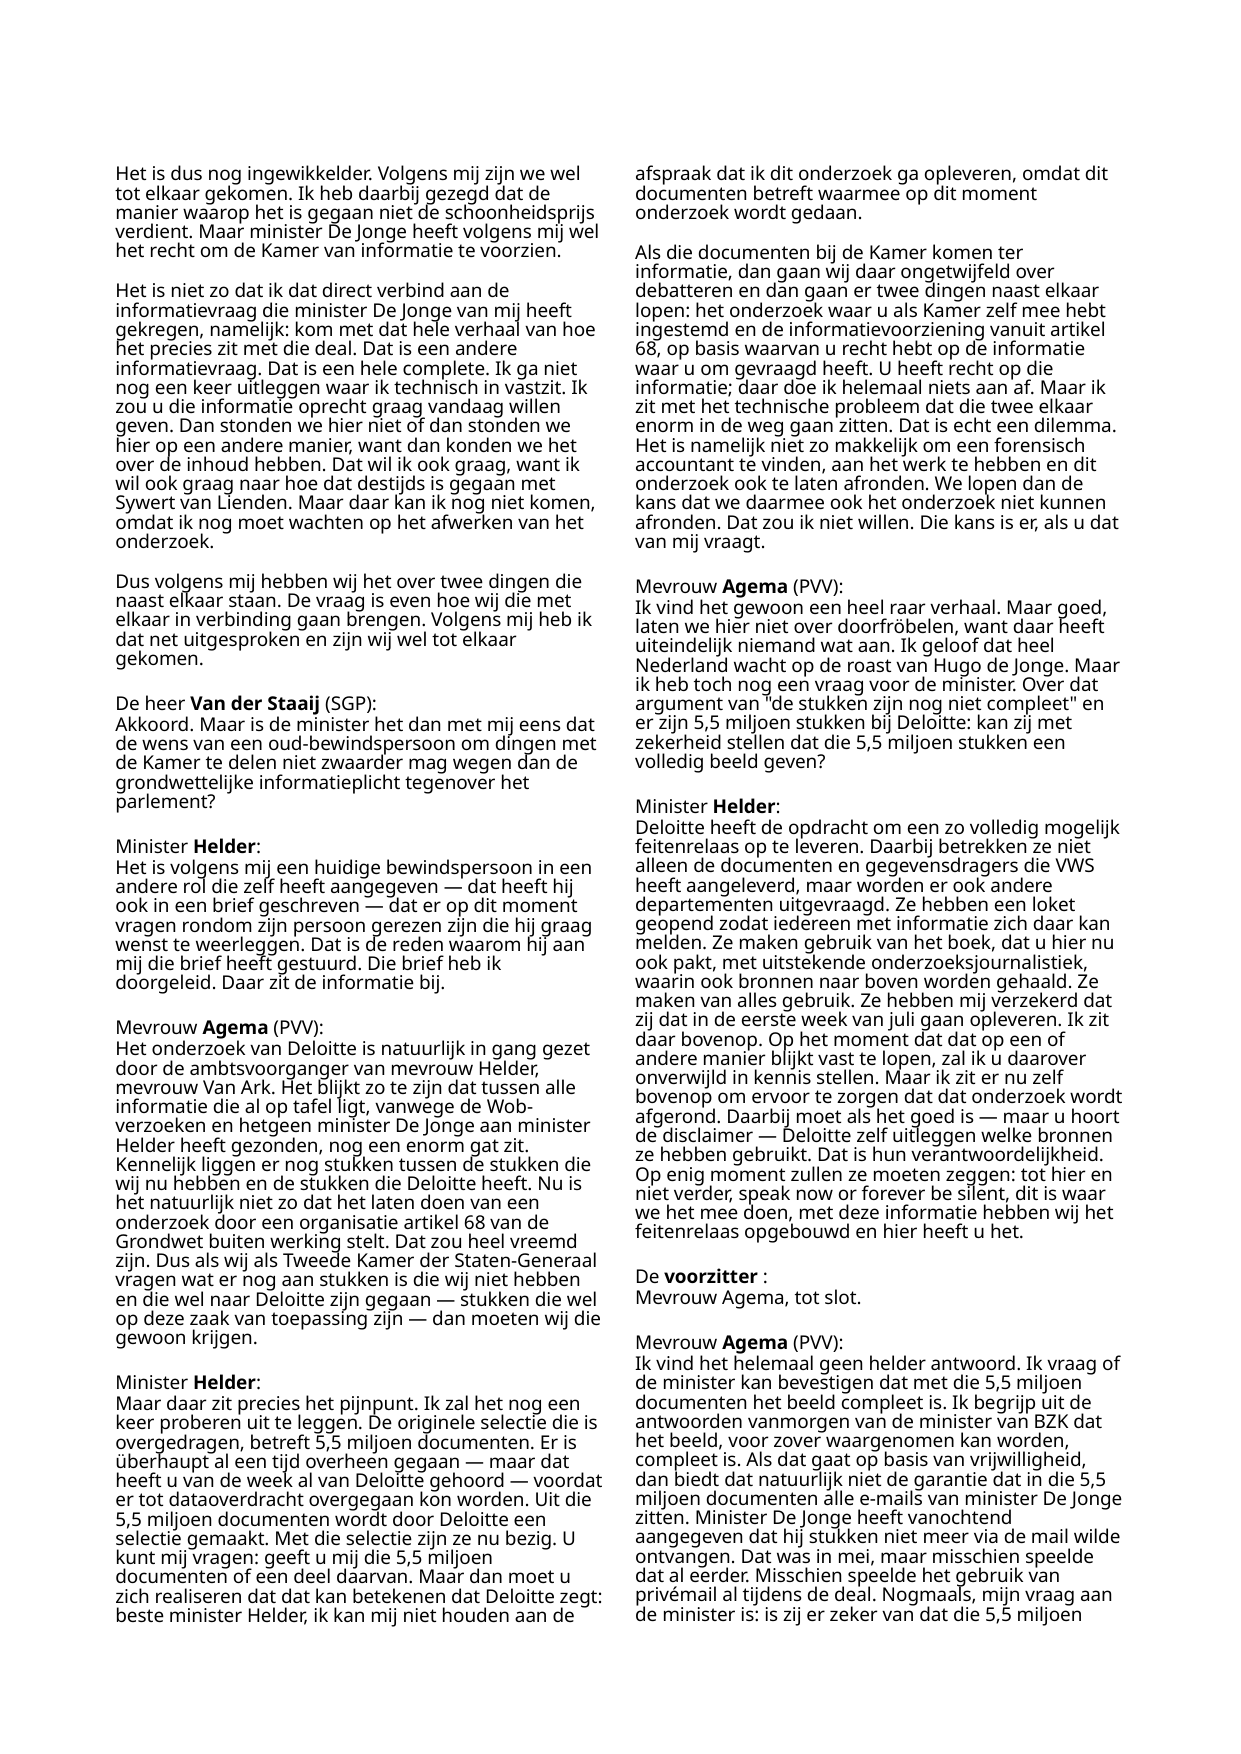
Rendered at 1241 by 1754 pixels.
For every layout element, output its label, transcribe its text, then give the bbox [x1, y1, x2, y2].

text Minister Helder: [635, 793, 1125, 819]
text Het is dus nog ingewikkelder. Volgens mij zijn we wel tot elkaar gekomen. Ik heb daarbij gezegd dat de manier waarop het is gegaan niet de schoonheidsprijs verdient. Maar minister De Jonge heeft volgens mij wel het recht om de Kamer van informatie te voorzien. [115, 165, 605, 262]
text Maar daar zit precies het pijnpunt. Ik zal het nog een keer proberen uit te leggen. De originele selectie die is overgedragen, betreft 5,5 miljoen documenten. Er is überhaupt al een tijd overheen gegaan — maar dat heeft u van de week al van Deloitte gehoord — voordat er tot dataoverdracht overgegaan kon worden. Uit die 5,5 miljoen documenten wordt door Deloitte een selectie gemaakt. Met die selectie zijn ze nu bezig. U kunt mij vragen: geeft u mij die 5,5 miljoen documenten of een deel daarvan. Maar dan moet u zich realiseren dat dat kan betekenen dat Deloitte zegt: beste minister Helder, ik kan mij niet houden aan de [115, 1395, 605, 1626]
text Mevrouw Agema (PVV): [635, 1329, 1125, 1355]
text Het is volgens mij een huidige bewindspersoon in een andere rol die zelf heeft aangegeven — dat heeft hij ook in een brief geschreven — dat er op dit moment vragen rondom zijn persoon gerezen zijn die hij graag wenst te weerleggen. Dat is de reden waarom hij aan mij die brief heeft gestuurd. Die brief heb ik doorgeleid. Daar zit de informatie bij. [115, 859, 605, 994]
text De voorzitter : [635, 1263, 1125, 1289]
text Minister Helder: [115, 1369, 605, 1395]
text Minister Helder: [115, 833, 605, 859]
text De heer Van der Staaij (SGP): [115, 690, 605, 716]
text Mevrouw Agema (PVV): [115, 1014, 605, 1040]
text Deloitte heeft de opdracht om een zo volledig mogelijk feitenrelaas op te leveren. Daarbij betrekken ze niet alleen de documenten en gegevensdragers die VWS heeft aangeleverd, maar worden er ook andere departementen uitgevraagd. Ze hebben een loket geopend zodat iedereen met informatie zich daar kan melden. Ze maken gebruik van het boek, dat u hier nu ook pakt, met uitstekende onderzoeksjournalistiek, waarin ook bronnen naar boven worden gehaald. Ze maken van alles gebruik. Ze hebben mij verzekerd dat zij dat in de eerste week van juli gaan opleveren. Ik zit daar bovenop. Op het moment dat dat op een of andere manier blijkt vast te lopen, zal ik u daarover onverwijld in kennis stellen. Maar ik zit er nu zelf bovenop om ervoor te zorgen dat dat onderzoek wordt afgerond. Daarbij moet als het goed is — maar u hoort de disclaimer — Deloitte zelf uitleggen welke bronnen ze hebben gebruikt. Dat is hun verantwoordelijkheid. Op enig moment zullen ze moeten zeggen: tot hier en niet verder, speak now or forever be silent, dit is waar we het mee doen, met deze informatie hebben wij het feitenrelaas opgebouwd en hier heeft u het. [635, 819, 1125, 1243]
text Het onderzoek van Deloitte is natuurlijk in gang gezet door de ambtsvoorganger van mevrouw Helder, mevrouw Van Ark. Het blijkt zo te zijn dat tussen alle informatie die al op tafel ligt, vanwege de Wob-verzoeken en hetgeen minister De Jonge aan minister Helder heeft gezonden, nog een enorm gat zit. Kennelijk liggen er nog stukken tussen de stukken die wij nu hebben en de stukken die Deloitte heeft. Nu is het natuurlijk niet zo dat het laten doen van een onderzoek door een organisatie artikel 68 van de Grondwet buiten werking stelt. Dat zou heel vreemd zijn. Dus als wij als Tweede Kamer der Staten-Generaal vragen wat er nog aan stukken is die wij niet hebben en die wel naar Deloitte zijn gegaan — stukken die wel op deze zaak van toepassing zijn — dan moeten wij die gewoon krijgen. [115, 1040, 605, 1348]
text Als die documenten bij de Kamer komen ter informatie, dan gaan wij daar ongetwijfeld over debatteren en dan gaan er twee dingen naast elkaar lopen: het onderzoek waar u als Kamer zelf mee hebt ingestemd en de informatievoorziening vanuit artikel 68, op basis waarvan u recht hebt op de informatie waar u om gevraagd heeft. U heeft recht op die informatie; daar doe ik helemaal niets aan af. Maar ik zit met het technische probleem dat die twee elkaar enorm in de weg gaan zitten. Dat is echt een dilemma. Het is namelijk niet zo makkelijk om een forensisch accountant te vinden, aan het werk te hebben en dit onderzoek ook te laten afronden. We lopen dan de kans dat we daarmee ook het onderzoek niet kunnen afronden. Dat zou ik niet willen. Die kans is er, als u dat van mij vraagt. [635, 244, 1125, 552]
text Het is niet zo dat ik dat direct verbind aan de informatievraag die minister De Jonge van mij heeft gekregen, namelijk: kom met dat hele verhaal van hoe het precies zit met die deal. Dat is een andere informatievraag. Dat is een hele complete. Ik ga niet nog een keer uitleggen waar ik technisch in vastzit. Ik zou u die informatie oprecht graag vandaag willen geven. Dan stonden we hier niet of dan stonden we hier op een andere manier, want dan konden we het over de inhoud hebben. Dat wil ik ook graag, want ik wil ook graag naar hoe dat destijds is gegaan met Sywert van Lienden. Maar daar kan ik nog niet komen, omdat ik nog moet wachten op het afwerken van het onderzoek. [115, 282, 605, 552]
text afspraak dat ik dit onderzoek ga opleveren, omdat dit documenten betreft waarmee op dit moment onderzoek wordt gedaan. [635, 165, 1125, 223]
text Mevrouw Agema, tot slot. [635, 1289, 1125, 1308]
text Mevrouw Agema (PVV): [635, 573, 1125, 599]
text Akkoord. Maar is de minister het dan met mij eens dat de wens van een oud-bewindspersoon om dingen met de Kamer te delen niet zwaarder mag wegen dan de grondwettelijke informatieplicht tegenover het parlement? [115, 716, 605, 812]
text Dus volgens mij hebben wij het over twee dingen die naast elkaar staan. De vraag is even hoe wij die met elkaar in verbinding gaan brengen. Volgens mij heb ik dat net uitgesproken en zijn wij wel tot elkaar gekomen. [115, 573, 605, 669]
text Ik vind het gewoon een heel raar verhaal. Maar goed, laten we hier niet over doorfröbelen, want daar heeft uiteindelijk niemand wat aan. Ik geloof dat heel Nederland wacht op de roast van Hugo de Jonge. Maar ik heb toch nog een vraag voor de minister. Over dat argument van "de stukken zijn nog niet compleet" en er zijn 5,5 miljoen stukken bij Deloitte: kan zij met zekerheid stellen dat die 5,5 miljoen stukken een volledig beeld geven? [635, 599, 1125, 772]
text Ik vind het helemaal geen helder antwoord. Ik vraag of de minister kan bevestigen dat met die 5,5 miljoen documenten het beeld compleet is. Ik begrijp uit de antwoorden vanmorgen van de minister van BZK dat het beeld, voor zover waargenomen kan worden, compleet is. Als dat gaat op basis van vrijwilligheid, dan biedt dat natuurlijk niet de garantie dat in die 5,5 miljoen documenten alle e-mails van minister De Jonge zitten. Minister De Jonge heeft vanochtend aangegeven dat hij stukken niet meer via de mail wilde ontvangen. Dat was in mei, maar misschien speelde dat al eerder. Misschien speelde het gebruik van privémail al tijdens de deal. Nogmaals, mijn vraag aan de minister is: is zij er zeker van dat die 5,5 miljoen [635, 1355, 1125, 1625]
